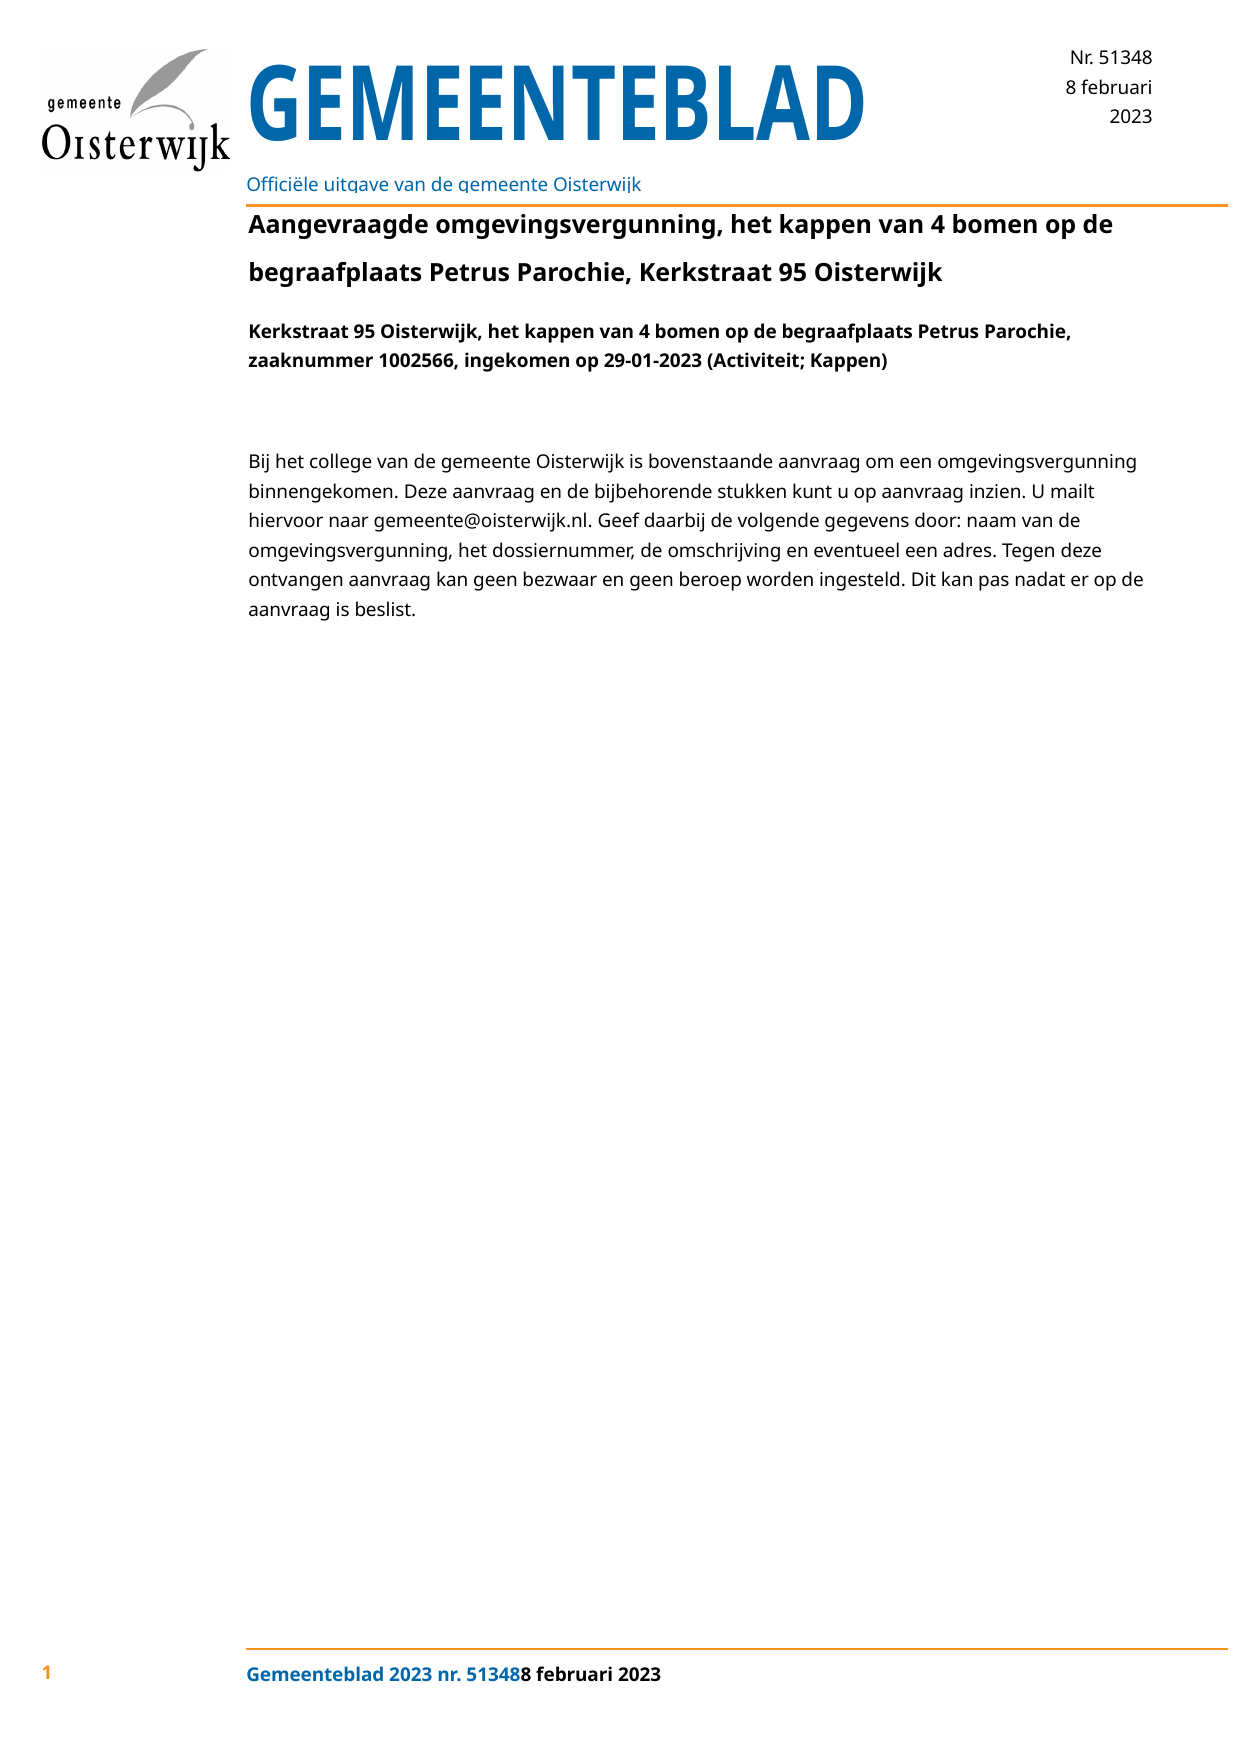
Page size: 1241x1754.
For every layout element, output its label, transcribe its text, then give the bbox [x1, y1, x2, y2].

picture [41, 47, 231, 172]
text Aangevraagde omgevingsvergunning, het kappen van 4 bomen op de begraafplaats Petrus Parochie, Kerkstraat 95 Oisterwijk [248, 207, 1152, 288]
text Bij het college van de gemeente Oisterwijk is bovenstaande aanvraag om een omgevingsvergunning binnengekomen. Deze aanvraag en de bijbehorende stukken kunt u op aanvraag inzien. U mailt hiervoor naar gemeente@oisterwijk.nl. Geef daarbij de volgende gegevens door: naam van de omgevingsvergunning, het dossiernummer, de omschrijving en eventueel een adres. Tegen deze ontvangen aanvraag kan geen bezwaar en geen beroep worden ingesteld. Dit kan pas nadat er op de aanvraag is beslist. [248, 448, 1152, 622]
text Kerkstraat 95 Oisterwijk, het kappen van 4 bomen op de begraafplaats Petrus Parochie, zaaknummer 1002566, ingekomen op 29-01-2023 (Activiteit; Kappen) [248, 318, 1152, 373]
